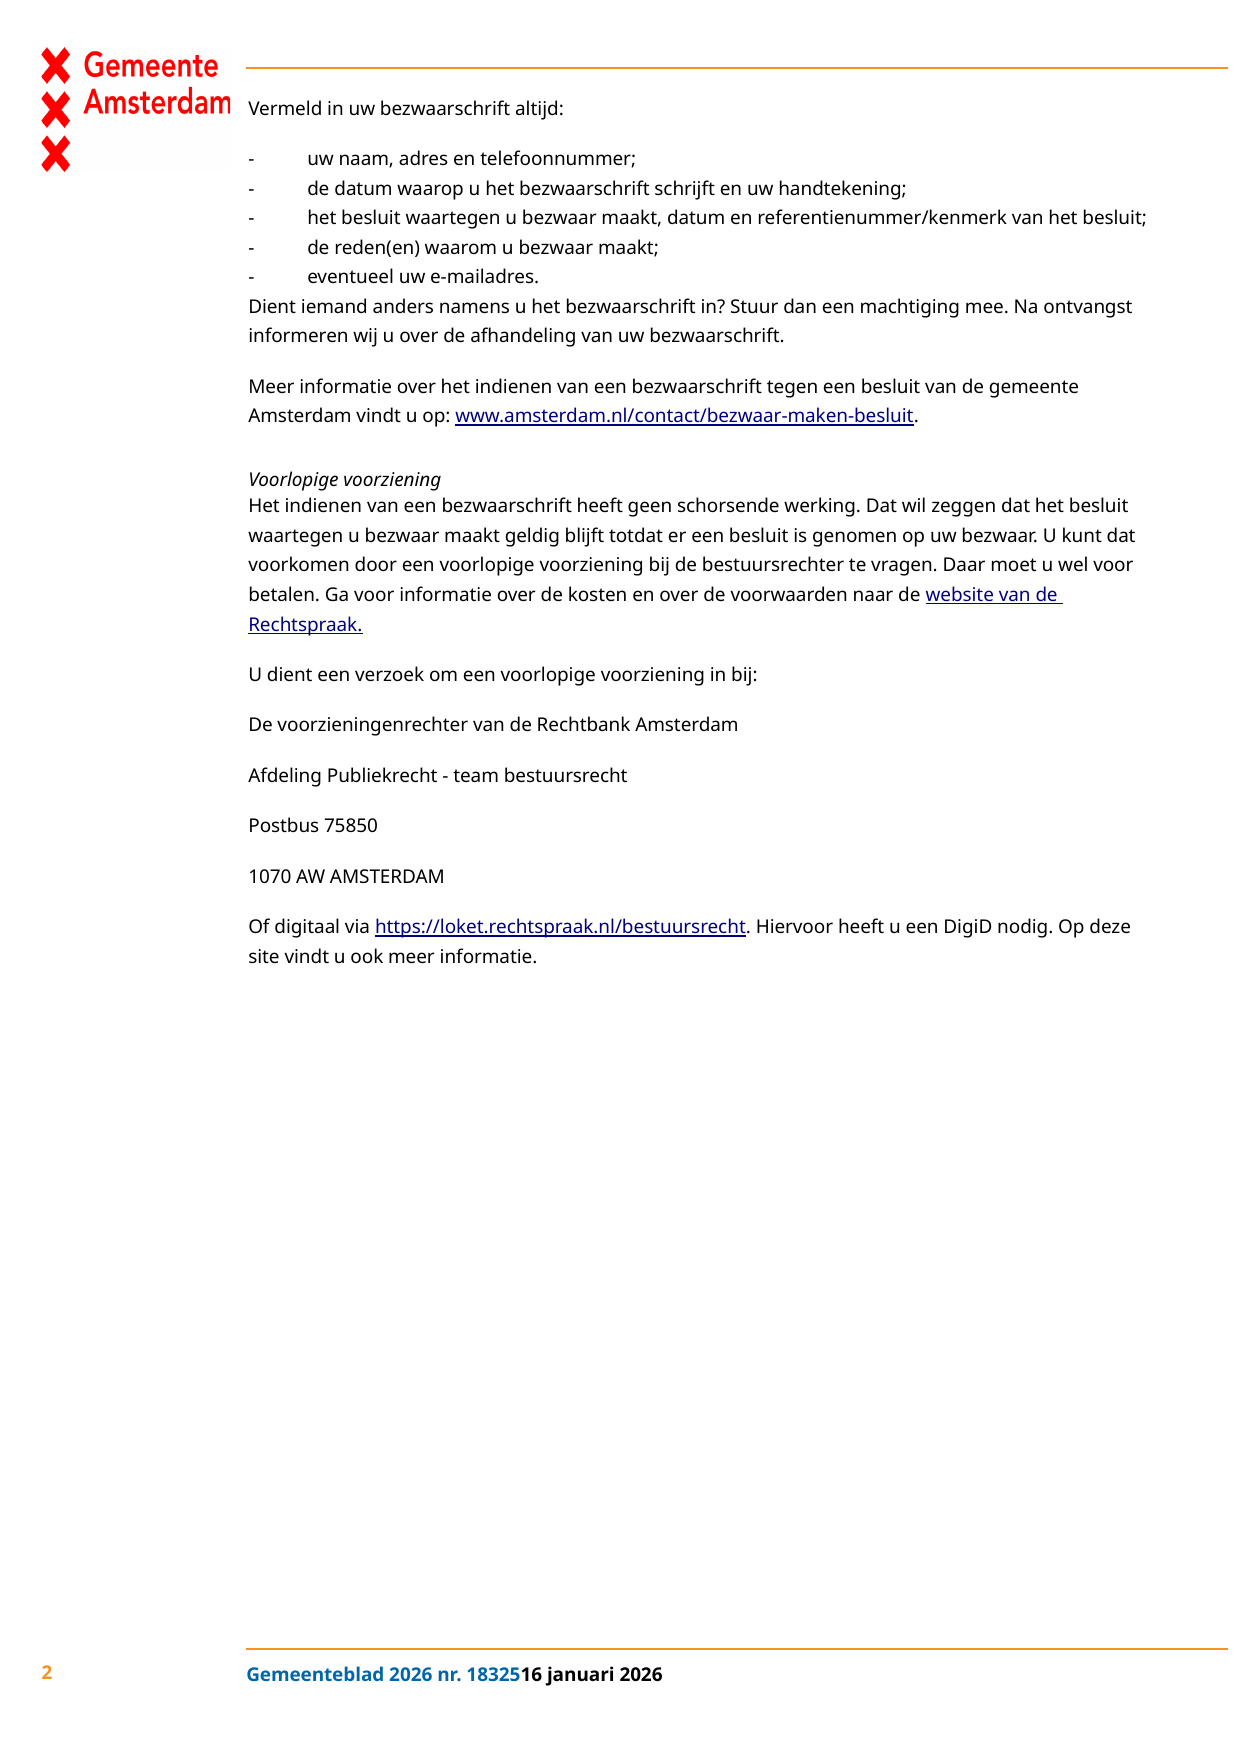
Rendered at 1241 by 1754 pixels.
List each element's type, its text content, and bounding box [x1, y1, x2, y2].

text Vermeld in uw bezwaarschrift altijd: [248, 95, 1152, 121]
text Postbus 75850 [248, 812, 1152, 838]
list het besluit waartegen u bezwaar maakt, datum en referentienummer/kenmerk van het besluit; [248, 204, 1152, 230]
text Afdeling Publiekrecht - team bestuursrecht [248, 762, 1152, 788]
text Meer informatie over het indienen van een bezwaarschrift tegen een besluit van de gemeente Amsterdam vindt u op: www.amsterdam.nl/contact/bezwaar-maken-besluit. [248, 373, 1152, 428]
list uw naam, adres en telefoonnummer; [248, 145, 1152, 171]
text Of digitaal via https://loket.rechtspraak.nl/bestuursrecht. Hiervoor heeft u een DigiD nodig. Op deze site vindt u ook meer informatie. [248, 913, 1152, 968]
list de datum waarop u het bezwaarschrift schrijft en uw handtekening; [248, 175, 1152, 201]
text Dient iemand anders namens u het bezwaarschrift in? Stuur dan een machtiging mee. Na ontvangst informeren wij u over de afhandeling van uw bezwaarschrift. [248, 293, 1152, 348]
text 1070 AW AMSTERDAM [248, 863, 1152, 888]
text Het indienen van een bezwaarschrift heeft geen schorsende werking. Dat wil zeggen dat het besluit waartegen u bezwaar maakt geldig blijft totdat er een besluit is genomen op uw bezwaar. U kunt dat voorkomen door een voorlopige voorziening bij de bestuursrechter te vragen. Daar moet u wel voor betalen. Ga voor informatie over de kosten en over de voorwaarden naar de website van de Rechtspraak. [248, 492, 1152, 636]
list eventueel uw e-mailadres. [248, 263, 1152, 289]
text De voorzieningenrechter van de Rechtbank Amsterdam [248, 712, 1152, 737]
picture [41, 47, 231, 172]
text U dient een verzoek om een voorlopige voorziening in bij: [248, 661, 1152, 687]
text Voorlopige voorziening [248, 467, 1152, 492]
list de reden(en) waarom u bezwaar maakt; [248, 234, 1152, 260]
